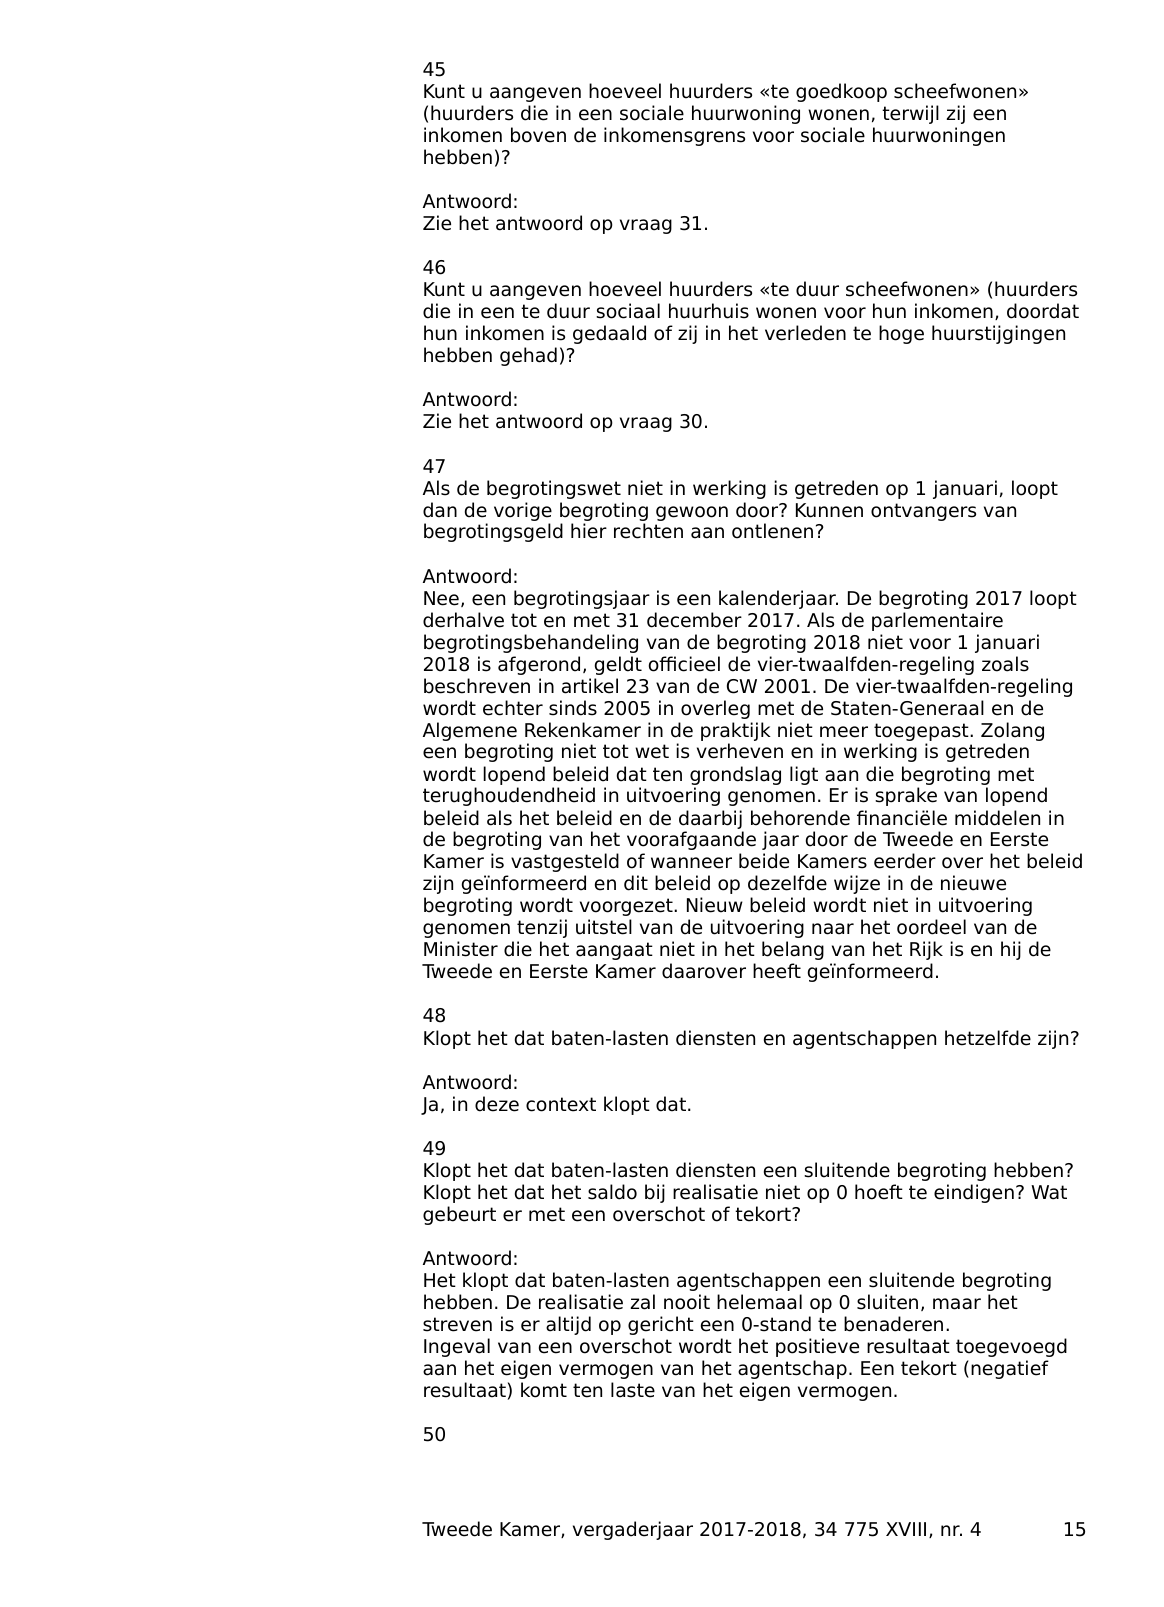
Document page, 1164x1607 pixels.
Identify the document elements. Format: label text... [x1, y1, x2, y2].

text Als de begrotingswet niet in werking is getreden op 1 januari, loopt dan de vorige begroting gewoon door? Kunnen ontvangers van begrotingsgeld hier rechten aan ontlenen? [422, 477, 1087, 543]
text 45 [422, 59, 1087, 81]
text Zie het antwoord op vraag 30. [422, 411, 1087, 433]
text 49 [422, 1138, 1087, 1160]
text Kunt u aangeven hoeveel huurders «te goedkoop scheefwonen» (huurders die in een sociale huurwoning wonen, terwijl zij een inkomen boven de inkomensgrens voor sociale huurwoningen hebben)? [422, 81, 1087, 169]
text Zie het antwoord op vraag 31. [422, 213, 1087, 235]
text Antwoord: [422, 566, 1087, 588]
text Antwoord: [422, 1072, 1087, 1093]
text 47 [422, 456, 1087, 477]
text Kunt u aangeven hoeveel huurders «te duur scheefwonen» (huurders die in een te duur sociaal huurhuis wonen voor hun inkomen, doordat hun inkomen is gedaald of zij in het verleden te hoge huurstijgingen hebben gehad)? [422, 279, 1087, 367]
text Antwoord: [422, 1248, 1087, 1270]
text 48 [422, 1005, 1087, 1027]
text 46 [422, 257, 1087, 279]
text Antwoord: [422, 191, 1087, 213]
text Het klopt dat baten-lasten agentschappen een sluitende begroting hebben. De realisatie zal nooit helemaal op 0 sluiten, maar het streven is er altijd op gericht een 0-stand te benaderen. [422, 1270, 1087, 1336]
text Klopt het dat baten-lasten diensten een sluitende begroting hebben? Klopt het dat het saldo bij realisatie niet op 0 hoeft te eindigen? Wat gebeurt er met een overschot of tekort? [422, 1160, 1087, 1226]
text Klopt het dat baten-lasten diensten en agentschappen hetzelfde zijn? [422, 1027, 1087, 1049]
text Nee, een begrotingsjaar is een kalenderjaar. De begroting 2017 loopt derhalve tot en met 31 december 2017. Als de parlementaire begrotingsbehandeling van de begroting 2018 niet voor 1 januari 2018 is afgerond, geldt officieel de vier-twaalfden-regeling zoals beschreven in artikel 23 van de CW 2001. De vier-twaalfden-regeling wordt echter sinds 2005 in overleg met de Staten-Generaal en de Algemene Rekenkamer in de praktijk niet meer toegepast. Zolang een begroting niet tot wet is verheven en in werking is getreden wordt lopend beleid dat ten grondslag ligt aan die begroting met terughoudendheid in uitvoering genomen. Er is sprake van lopend beleid als het beleid en de daarbij behorende financiële middelen in de begroting van het voorafgaande jaar door de Tweede en Eerste Kamer is vastgesteld of wanneer beide Kamers eerder over het beleid zijn geïnformeerd en dit beleid op dezelfde wijze in de nieuwe begroting wordt voorgezet. Nieuw beleid wordt niet in uitvoering genomen tenzij uitstel van de uitvoering naar het oordeel van de Minister die het aangaat niet in het belang van het Rijk is en hij de Tweede en Eerste Kamer daarover heeft geïnformeerd. [422, 588, 1087, 983]
text Antwoord: [422, 389, 1087, 411]
text Ja, in deze context klopt dat. [422, 1093, 1087, 1116]
text Ingeval van een overschot wordt het positieve resultaat toegevoegd aan het eigen vermogen van het agentschap. Een tekort (negatief resultaat) komt ten laste van het eigen vermogen. [422, 1336, 1087, 1402]
text 50 [422, 1424, 1087, 1446]
